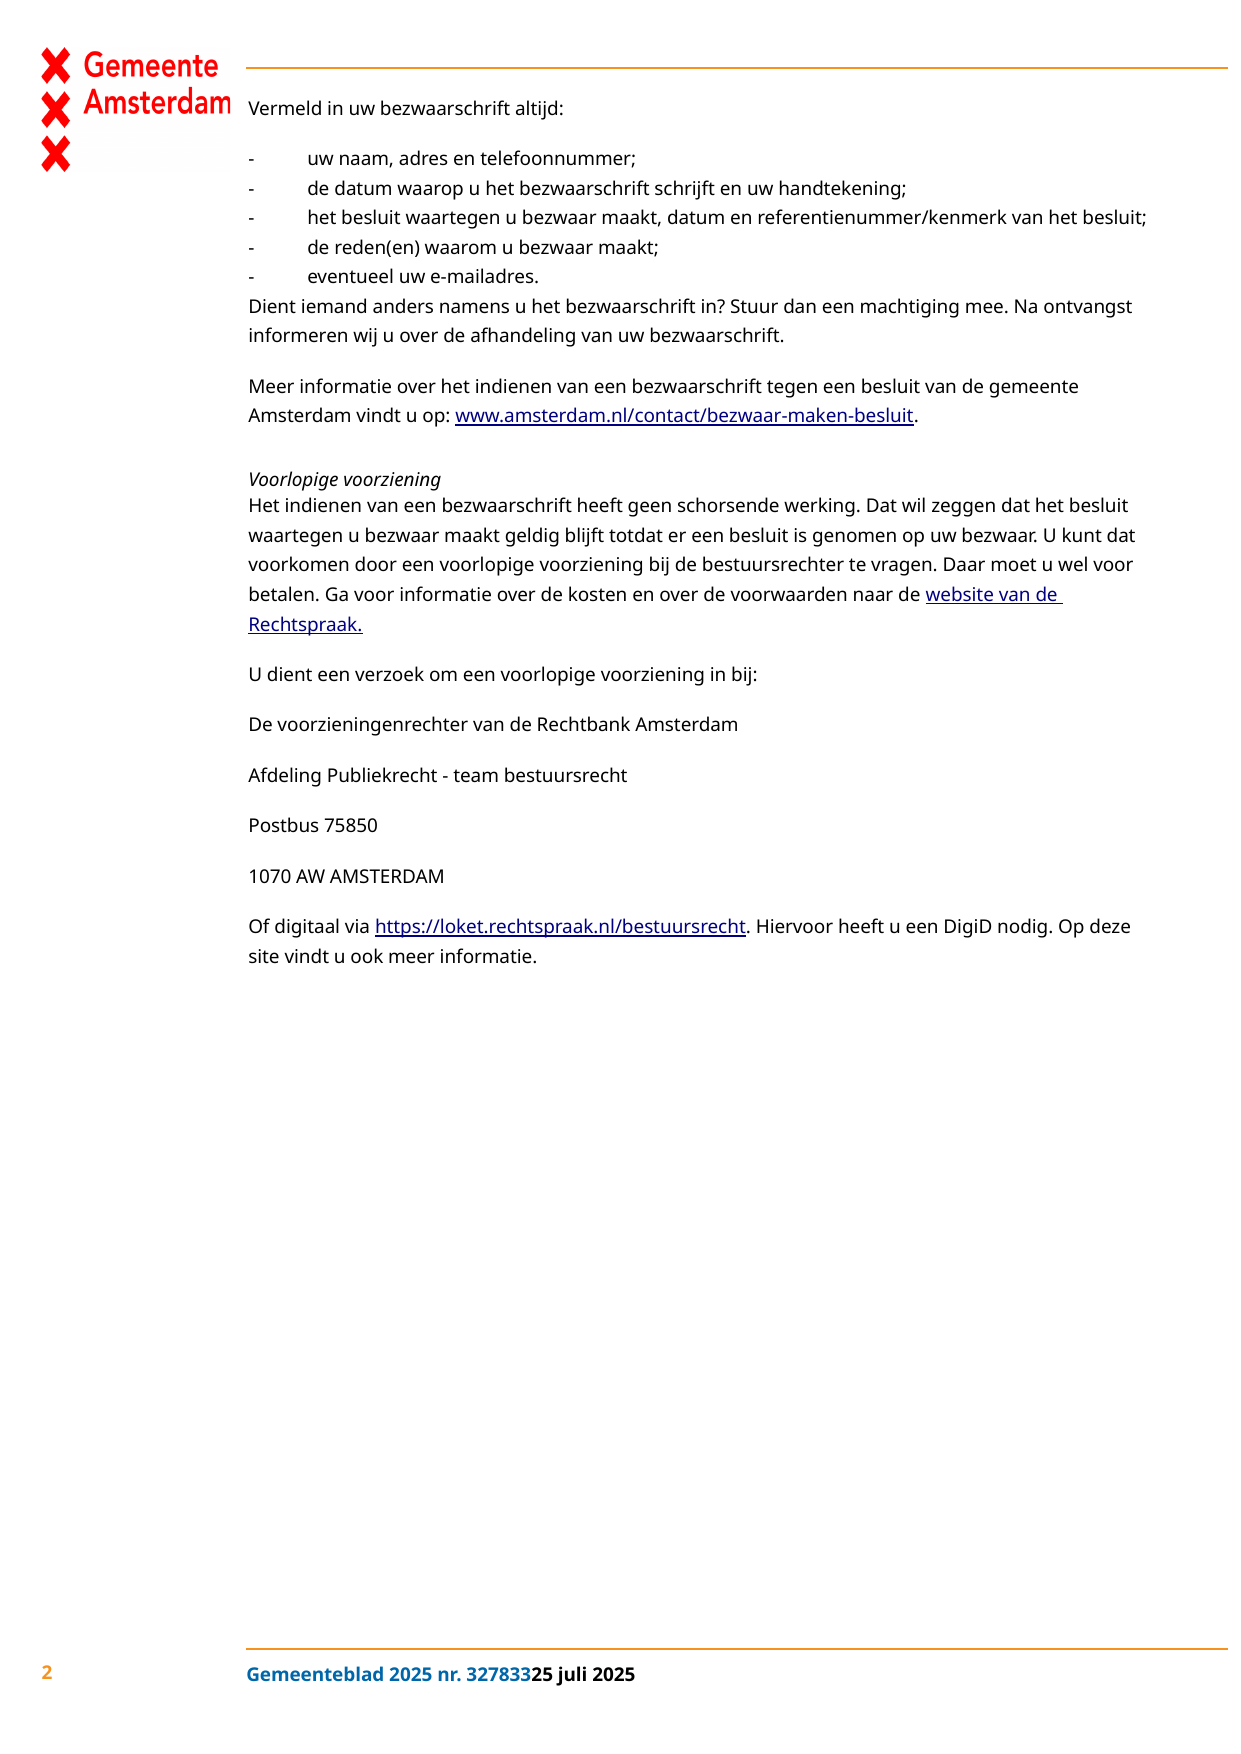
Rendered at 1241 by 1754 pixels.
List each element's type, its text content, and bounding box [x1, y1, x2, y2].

text Dient iemand anders namens u het bezwaarschrift in? Stuur dan een machtiging mee. Na ontvangst informeren wij u over de afhandeling van uw bezwaarschrift. [248, 293, 1152, 348]
text Het indienen van een bezwaarschrift heeft geen schorsende werking. Dat wil zeggen dat het besluit waartegen u bezwaar maakt geldig blijft totdat er een besluit is genomen op uw bezwaar. U kunt dat voorkomen door een voorlopige voorziening bij de bestuursrechter te vragen. Daar moet u wel voor betalen. Ga voor informatie over de kosten en over de voorwaarden naar de website van de Rechtspraak. [248, 492, 1152, 636]
list het besluit waartegen u bezwaar maakt, datum en referentienummer/kenmerk van het besluit; [248, 204, 1152, 230]
text Vermeld in uw bezwaarschrift altijd: [248, 95, 1152, 121]
list de datum waarop u het bezwaarschrift schrijft en uw handtekening; [248, 175, 1152, 201]
text U dient een verzoek om een voorlopige voorziening in bij: [248, 661, 1152, 687]
text De voorzieningenrechter van de Rechtbank Amsterdam [248, 712, 1152, 737]
text Voorlopige voorziening [248, 467, 1152, 492]
picture [41, 47, 231, 172]
text Of digitaal via https://loket.rechtspraak.nl/bestuursrecht. Hiervoor heeft u een DigiD nodig. Op deze site vindt u ook meer informatie. [248, 913, 1152, 968]
list uw naam, adres en telefoonnummer; [248, 145, 1152, 171]
text Meer informatie over het indienen van een bezwaarschrift tegen een besluit van de gemeente Amsterdam vindt u op: www.amsterdam.nl/contact/bezwaar-maken-besluit. [248, 373, 1152, 428]
text Postbus 75850 [248, 812, 1152, 838]
text Afdeling Publiekrecht - team bestuursrecht [248, 762, 1152, 788]
list de reden(en) waarom u bezwaar maakt; [248, 234, 1152, 260]
list eventueel uw e-mailadres. [248, 263, 1152, 289]
text 1070 AW AMSTERDAM [248, 863, 1152, 888]
